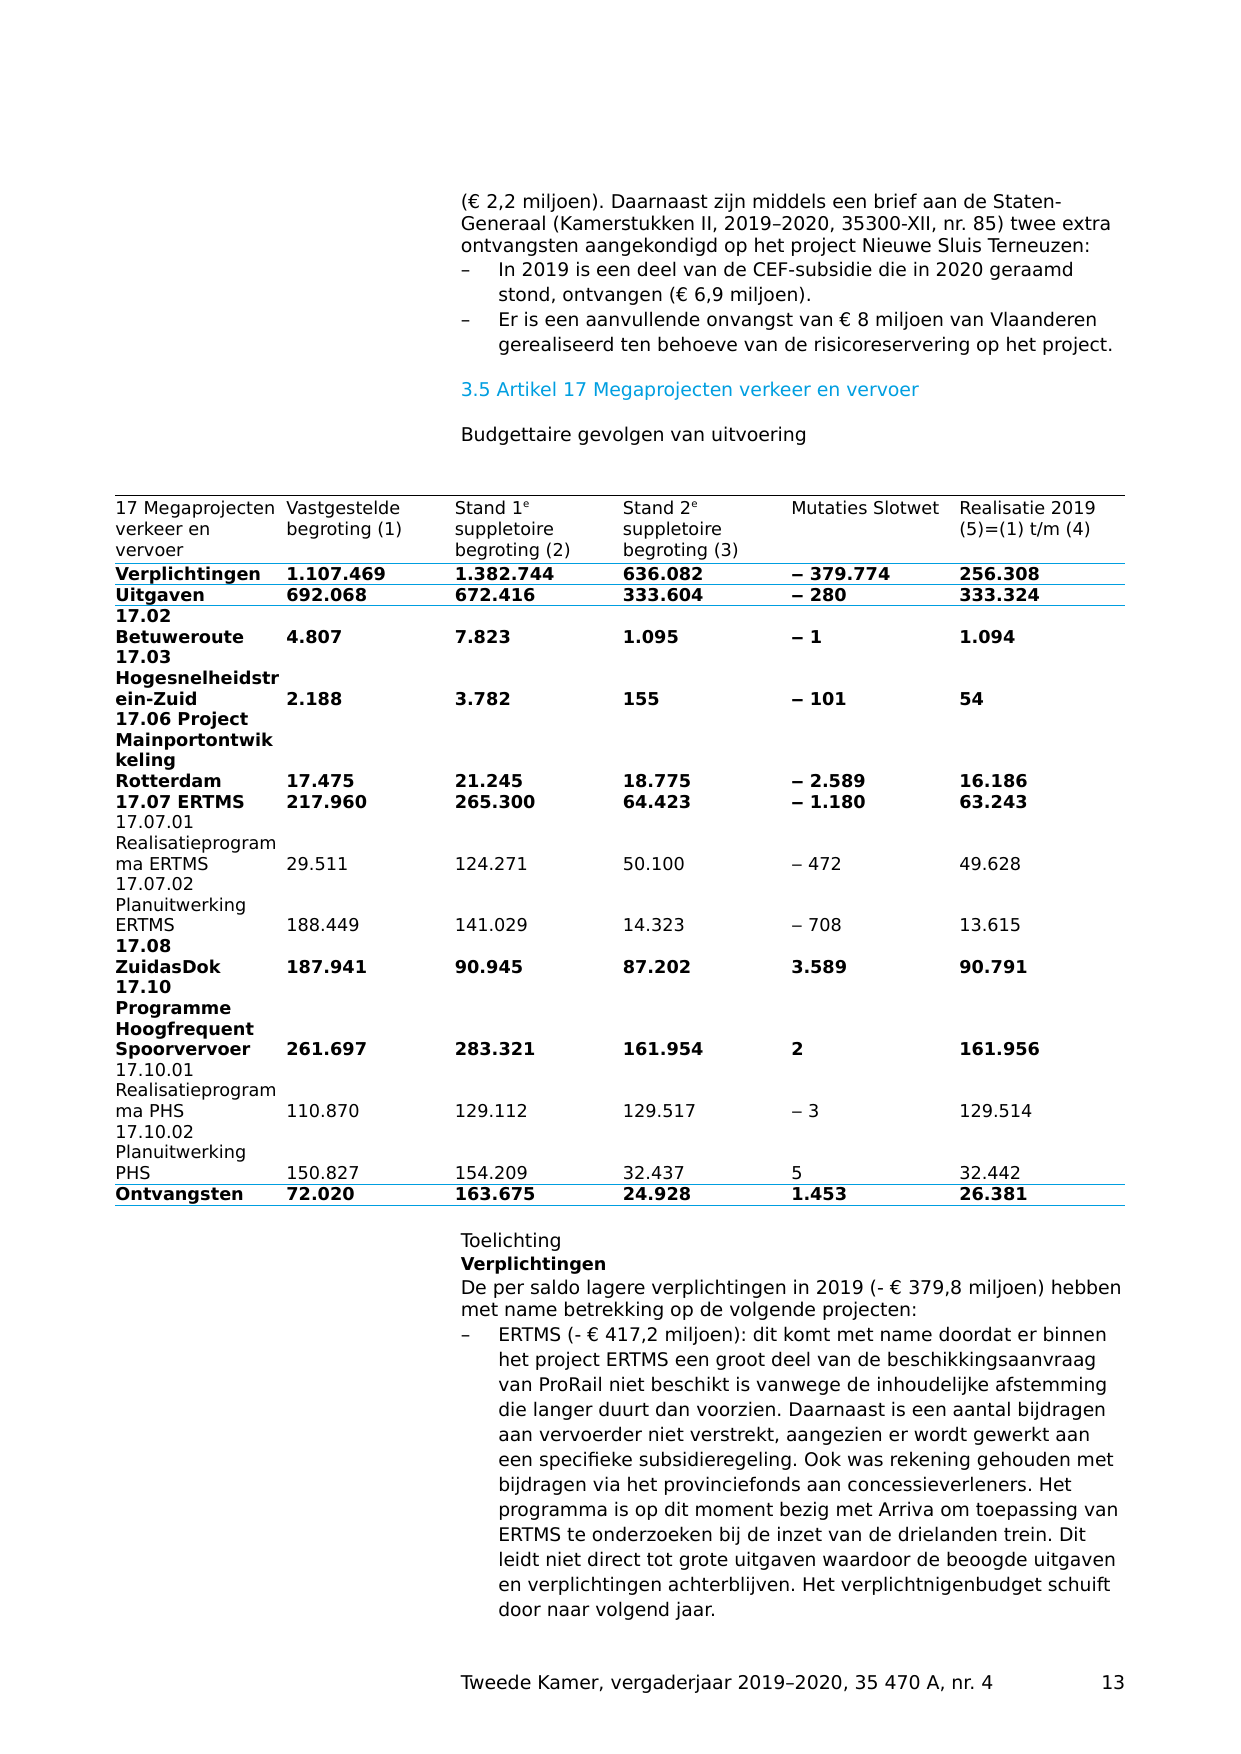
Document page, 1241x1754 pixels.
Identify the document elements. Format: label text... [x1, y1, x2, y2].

table_cell 636.082 [620, 564, 788, 584]
table_cell 129.112 [452, 1060, 620, 1122]
table_cell 17.07.02 Planuitwerking ERTMS [115, 874, 283, 936]
table_cell 161.956 [956, 977, 1125, 1060]
table_cell 3.782 [452, 647, 620, 709]
table_cell 4.807 [283, 606, 452, 647]
table_cell 5 [788, 1122, 956, 1183]
table_cell 63.243 [956, 792, 1125, 812]
table_cell 16.186 [956, 709, 1125, 792]
table_cell 18.775 [620, 709, 788, 792]
table_cell 90.945 [452, 936, 620, 977]
title 3.5 Artikel 17 Megaprojecten verkeer en vervoer [461, 379, 1125, 401]
table_cell Ontvangsten [115, 1185, 283, 1204]
table_cell ‒ 379.774 [788, 564, 956, 584]
table_cell Vastgestelde begroting (1) [283, 496, 452, 563]
table_cell 2.188 [283, 647, 452, 709]
table_cell 124.271 [452, 812, 620, 874]
table_cell 32.442 [956, 1122, 1125, 1183]
table_cell 333.324 [956, 585, 1125, 605]
table_cell 14.323 [620, 874, 788, 936]
table_cell 17.08 ZuidasDok [115, 936, 283, 977]
table_cell 155 [620, 647, 788, 709]
table_cell 265.300 [452, 792, 620, 812]
table_cell 17.06 Project Mainportontwikkeling Rotterdam [115, 709, 283, 792]
table_cell 3.589 [788, 936, 956, 977]
table_cell 154.209 [452, 1122, 620, 1183]
table_cell 129.517 [620, 1060, 788, 1122]
table_cell 141.029 [452, 874, 620, 936]
title Toelichting [461, 1230, 1125, 1252]
table_cell 217.960 [283, 792, 452, 812]
table_cell 187.941 [283, 936, 452, 977]
table_cell 150.827 [283, 1122, 452, 1183]
table_cell ‒ 3 [788, 1060, 956, 1122]
table_cell 26.381 [956, 1185, 1125, 1204]
table_cell 21.245 [452, 709, 620, 792]
table_cell 188.449 [283, 874, 452, 936]
table_cell 2 [788, 977, 956, 1060]
table_cell 49.628 [956, 812, 1125, 874]
table_cell 32.437 [620, 1122, 788, 1183]
table_cell 1.094 [956, 606, 1125, 647]
table_cell Realisatie 2019 (5)=(1) t/m (4) [956, 496, 1125, 563]
table_cell 283.321 [452, 977, 620, 1060]
table_cell 17.02 Betuweroute [115, 606, 283, 647]
table_cell 1.453 [788, 1185, 956, 1204]
text Verplichtingen [461, 1252, 1125, 1275]
table_cell 50.100 [620, 812, 788, 874]
table_cell 17 Megaprojecten verkeer en vervoer [115, 496, 283, 563]
table_header Budgettaire gevolgen van uitvoering (Slotwet begroting 2019) (bedragen x € 1.000) [115, 470, 1125, 495]
table_cell ‒ 2.589 [788, 709, 956, 792]
table_cell 333.604 [620, 585, 788, 605]
table_cell 17.03 Hogesnelheidstrein-Zuid [115, 647, 283, 709]
table_cell 29.511 [283, 812, 452, 874]
table_cell ‒ 1 [788, 606, 956, 647]
table_cell 129.514 [956, 1060, 1125, 1122]
table_cell 24.928 [620, 1185, 788, 1204]
table_cell Mutaties Slotwet [788, 496, 956, 563]
list In 2019 is een deel van de CEF-subsidie die in 2020 geraamd stond, ontvangen (€ 6,9 miljoen). [461, 257, 1125, 307]
table_cell 17.07.01 Realisatieprogramma ERTMS [115, 812, 283, 874]
table_cell 17.10 Programme Hoogfrequent Spoorvervoer [115, 977, 283, 1060]
table_cell 54 [956, 647, 1125, 709]
list Er is een aanvullende onvangst van € 8 miljoen van Vlaanderen gerealiseerd ten behoeve van de risicoreservering op het project. [461, 307, 1125, 357]
table_cell ‒ 708 [788, 874, 956, 936]
table_cell 64.423 [620, 792, 788, 812]
table_cell ‒ 280 [788, 585, 956, 605]
table_cell Uitgaven [115, 585, 283, 605]
table_cell 17.10.01 Realisatieprogramma PHS [115, 1060, 283, 1122]
table_cell 13.615 [956, 874, 1125, 936]
table_cell Stand 1e suppletoire begroting (2) [452, 496, 620, 563]
table_cell 110.870 [283, 1060, 452, 1122]
table_cell 256.308 [956, 564, 1125, 584]
table_cell 87.202 [620, 936, 788, 977]
table_cell 672.416 [452, 585, 620, 605]
table_cell 1.382.744 [452, 564, 620, 584]
table_cell ‒ 472 [788, 812, 956, 874]
table_cell 163.675 [452, 1185, 620, 1204]
text (€ 2,2 miljoen). Daarnaast zijn middels een brief aan de Staten-Generaal (Kamerstukken II, 2019–2020, 35300-XII, nr. 85) twee extra ontvangsten aangekondigd op het project Nieuwe Sluis Terneuzen: [461, 191, 1125, 257]
table_cell Stand 2e suppletoire begroting (3) [620, 496, 788, 563]
table_cell 1.107.469 [283, 564, 452, 584]
table_cell 90.791 [956, 936, 1125, 977]
table_cell 7.823 [452, 606, 620, 647]
text De per saldo lagere verplichtingen in 2019 (- € 379,8 miljoen) hebben met name betrekking op de volgende projecten: [461, 1277, 1125, 1321]
table_cell 17.07 ERTMS [115, 792, 283, 812]
table_cell 17.10.02 Planuitwerking PHS [115, 1122, 283, 1183]
table_cell ‒ 101 [788, 647, 956, 709]
table_cell 161.954 [620, 977, 788, 1060]
table_cell 1.095 [620, 606, 788, 647]
title Budgettaire gevolgen van uitvoering [461, 424, 1125, 446]
table_cell 692.068 [283, 585, 452, 605]
table_cell Verplichtingen [115, 564, 283, 584]
table_cell 72.020 [283, 1185, 452, 1204]
table_cell 261.697 [283, 977, 452, 1060]
table_cell ‒ 1.180 [788, 792, 956, 812]
table_cell 17.475 [283, 709, 452, 792]
list ERTMS (- € 417,2 miljoen): dit komt met name doordat er binnen het project ERTMS een groot deel van de beschikkingsaanvraag van ProRail niet beschikt is vanwege de inhoudelijke afstemming die langer duurt dan voorzien. Daarnaast is een aantal bijdragen aan vervoerder niet verstrekt, aangezien er wordt gewerkt aan een specifieke subsidieregeling. Ook was rekening gehouden met bijdragen via het provinciefonds aan concessieverleners. Het programma is op dit moment bezig met Arriva om toepassing van ERTMS te onderzoeken bij de inzet van de drielanden trein. Dit leidt niet direct tot grote uitgaven waardoor de beoogde uitgaven en verplichtingen achterblijven. Het verplichtnigenbudget schuift door naar volgend jaar. [461, 1321, 1125, 1621]
